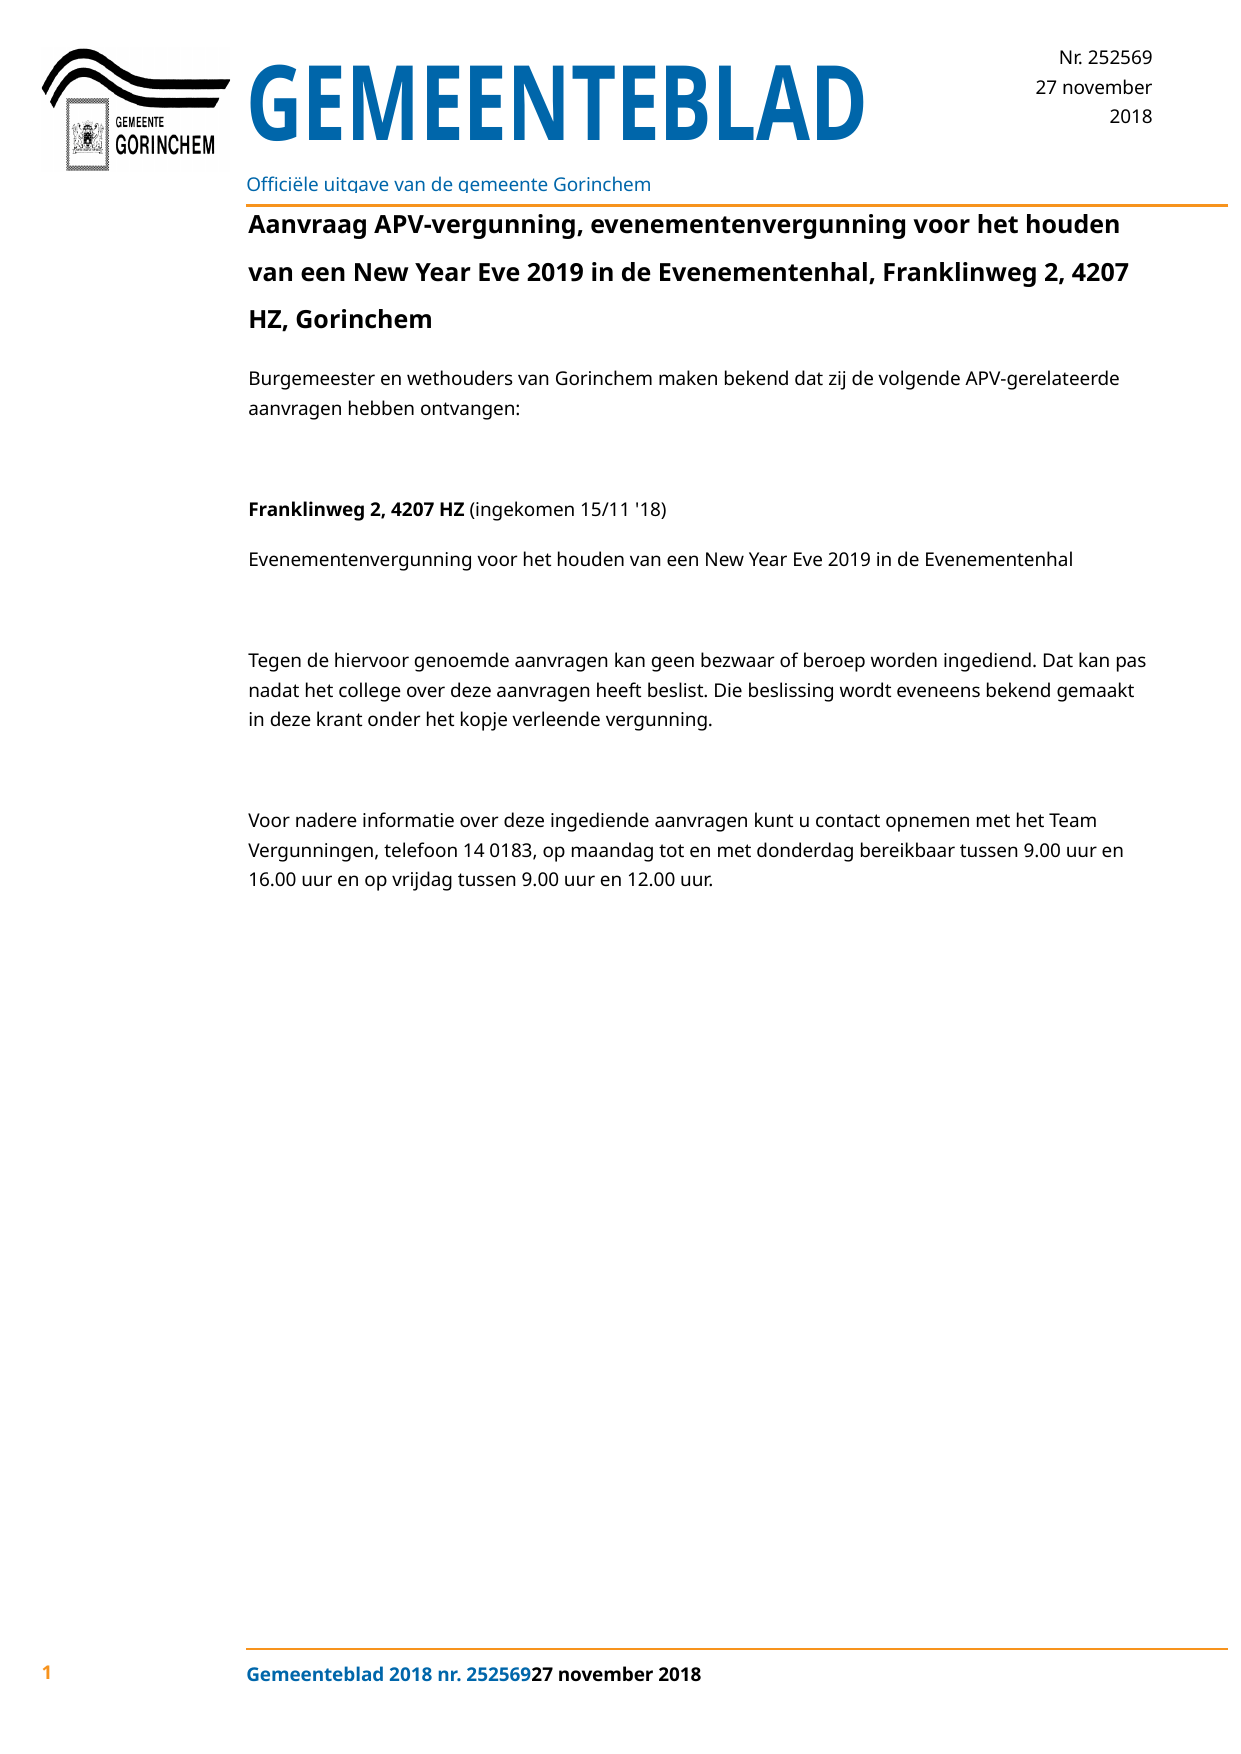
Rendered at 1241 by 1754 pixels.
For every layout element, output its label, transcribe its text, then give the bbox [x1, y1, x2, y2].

text Tegen de hiervoor genoemde aanvragen kan geen bezwaar of beroep worden ingediend. Dat kan pas nadat het college over deze aanvragen heeft beslist. Die beslissing wordt eveneens bekend gemaakt in deze krant onder het kopje verleende vergunning. [248, 647, 1152, 732]
text Evenementenvergunning voor het houden van een New Year Eve 2019 in de Evenementenhal [248, 546, 1152, 572]
picture [41, 47, 231, 172]
text Voor nadere informatie over deze ingediende aanvragen kunt u contact opnemen met het Team Vergunningen, telefoon 14 0183, op maandag tot en met donderdag bereikbaar tussen 9.00 uur en 16.00 uur en op vrijdag tussen 9.00 uur en 12.00 uur. [248, 807, 1152, 892]
text Franklinweg 2, 4207 HZ (ingekomen 15/11 '18) [248, 496, 1152, 522]
text Burgemeester en wethouders van Gorinchem maken bekend dat zij de volgende APV-gerelateerde aanvragen hebben ontvangen: [248, 366, 1152, 421]
text Aanvraag APV-vergunning, evenementenvergunning voor het houden van een New Year Eve 2019 in de Evenementenhal, Franklinweg 2, 4207 HZ, Gorinchem [248, 207, 1152, 336]
